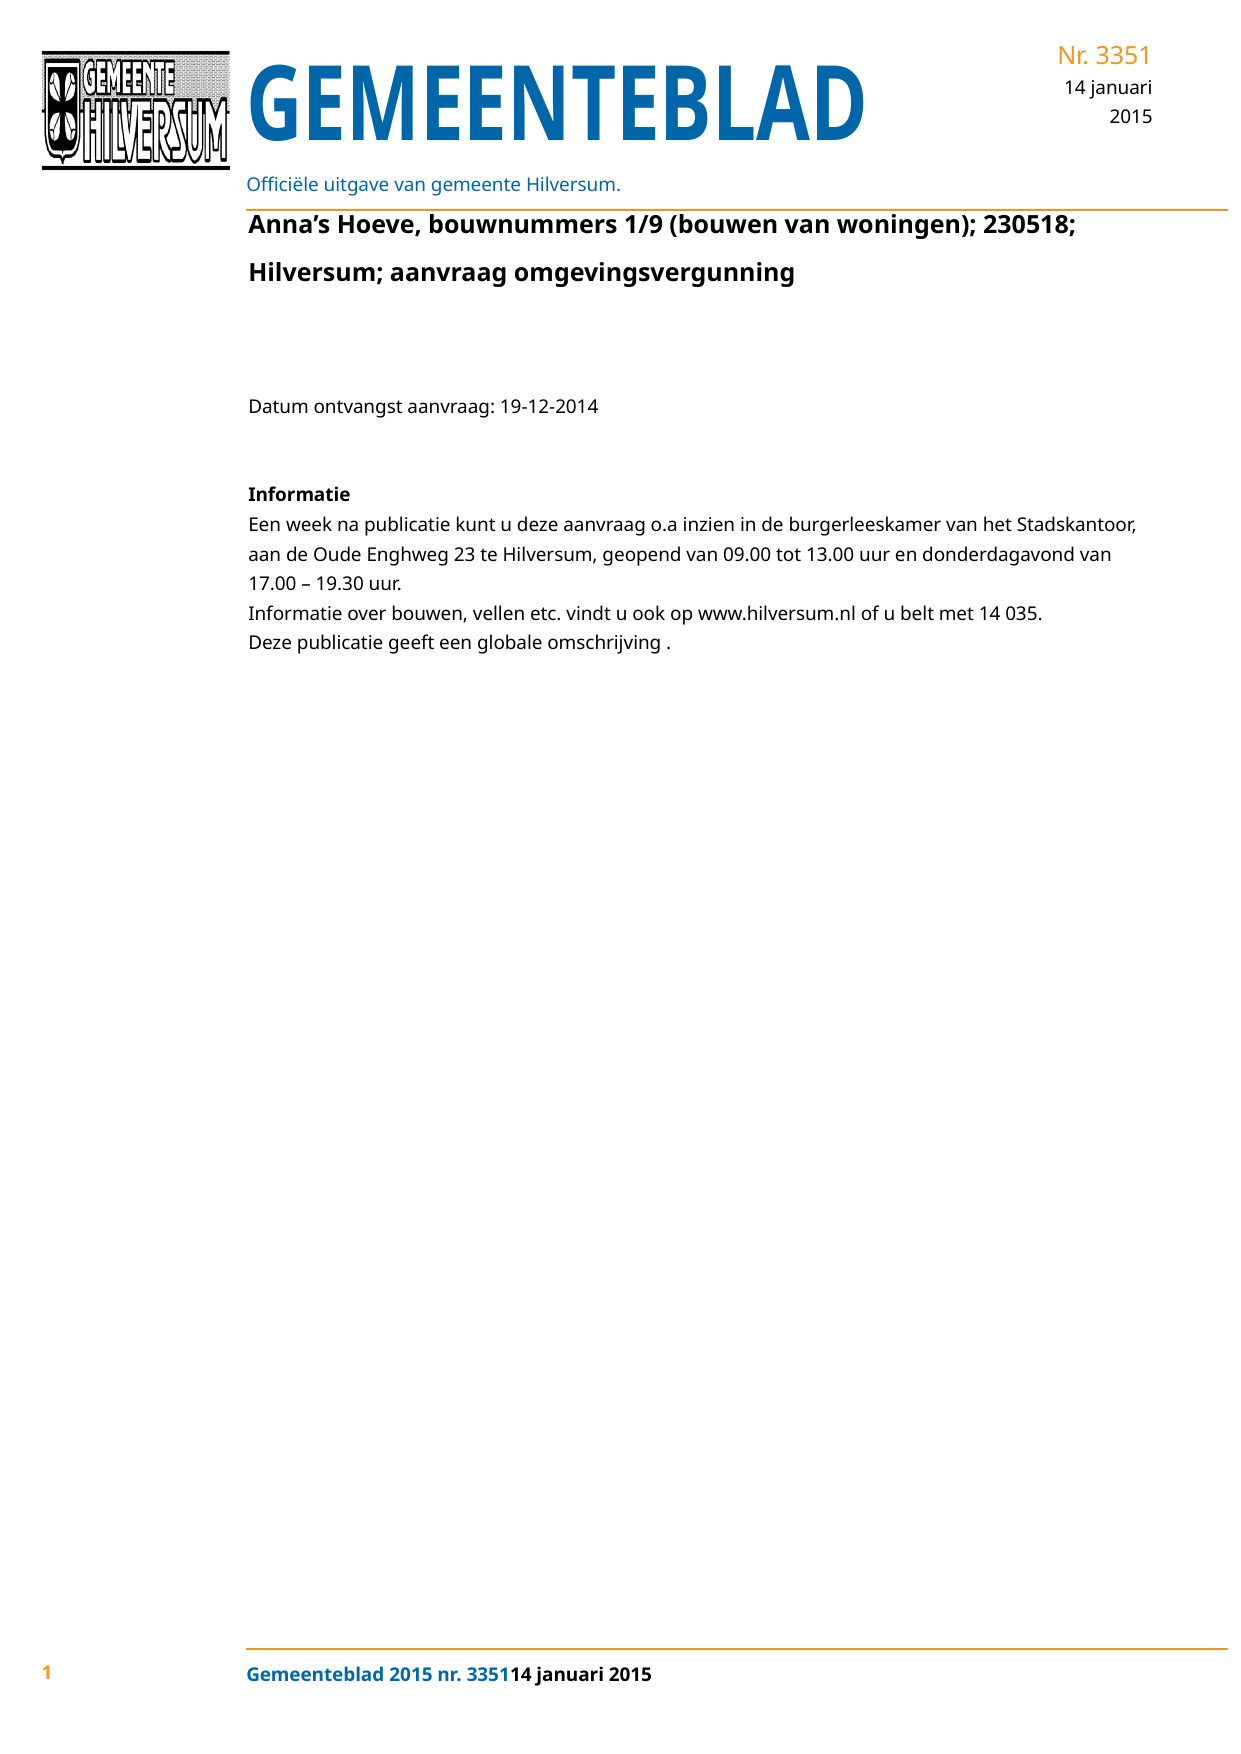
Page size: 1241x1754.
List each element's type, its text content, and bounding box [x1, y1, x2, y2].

text aan de Oude Enghweg 23 te Hilversum, geopend van 09.00 tot 13.00 uur en donderdagavond van 17.00 – 19.30 uur. [248, 541, 1152, 596]
text Datum ontvangst aanvraag: 19-12-2014 [248, 393, 1152, 419]
text Een week na publicatie kunt u deze aanvraag o.a inzien in de burgerleeskamer van het Stadskantoor, [248, 511, 1152, 537]
text Deze publicatie geeft een globale omschrijving . [248, 629, 1152, 655]
text Informatie over bouwen, vellen etc. vindt u ook op www.hilversum.nl of u belt met 14 035. [248, 600, 1152, 626]
picture [41, 47, 231, 172]
text Anna’s Hoeve, bouwnummers 1/9 (bouwen van woningen); 230518; Hilversum; aanvraag omgevingsvergunning [248, 211, 1152, 288]
text Informatie [248, 482, 1152, 507]
